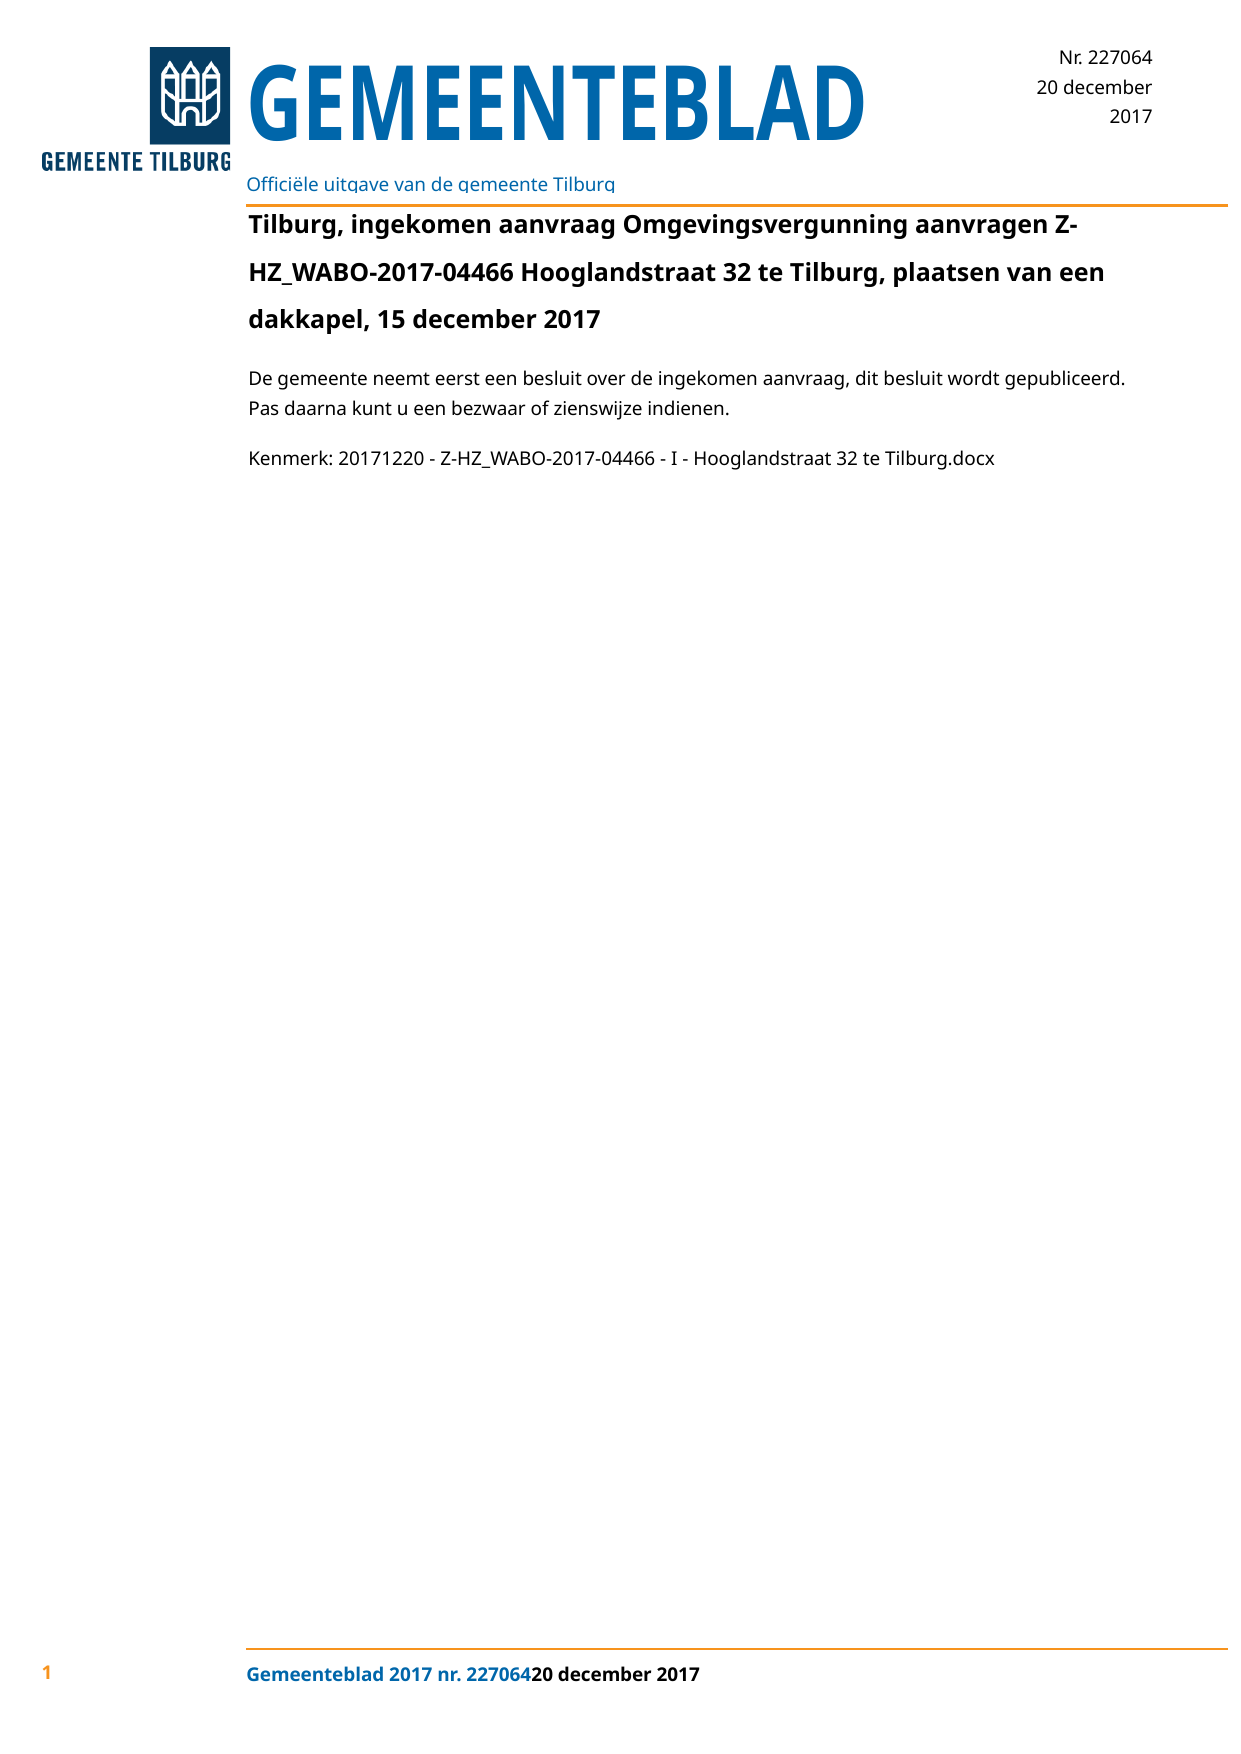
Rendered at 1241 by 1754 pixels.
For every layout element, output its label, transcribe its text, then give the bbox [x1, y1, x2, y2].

text Kenmerk: 20171220 - Z-HZ_WABO-2017-04466 - I - Hooglandstraat 32 te Tilburg.docx [248, 446, 1152, 471]
text Tilburg, ingekomen aanvraag Omgevingsvergunning aanvragen Z-HZ_WABO-2017-04466 Hooglandstraat 32 te Tilburg, plaatsen van een dakkapel, 15 december 2017 [248, 207, 1152, 336]
text De gemeente neemt eerst een besluit over de ingekomen aanvraag, dit besluit wordt gepubliceerd. Pas daarna kunt u een bezwaar of zienswijze indienen. [248, 366, 1152, 421]
picture [41, 47, 231, 172]
